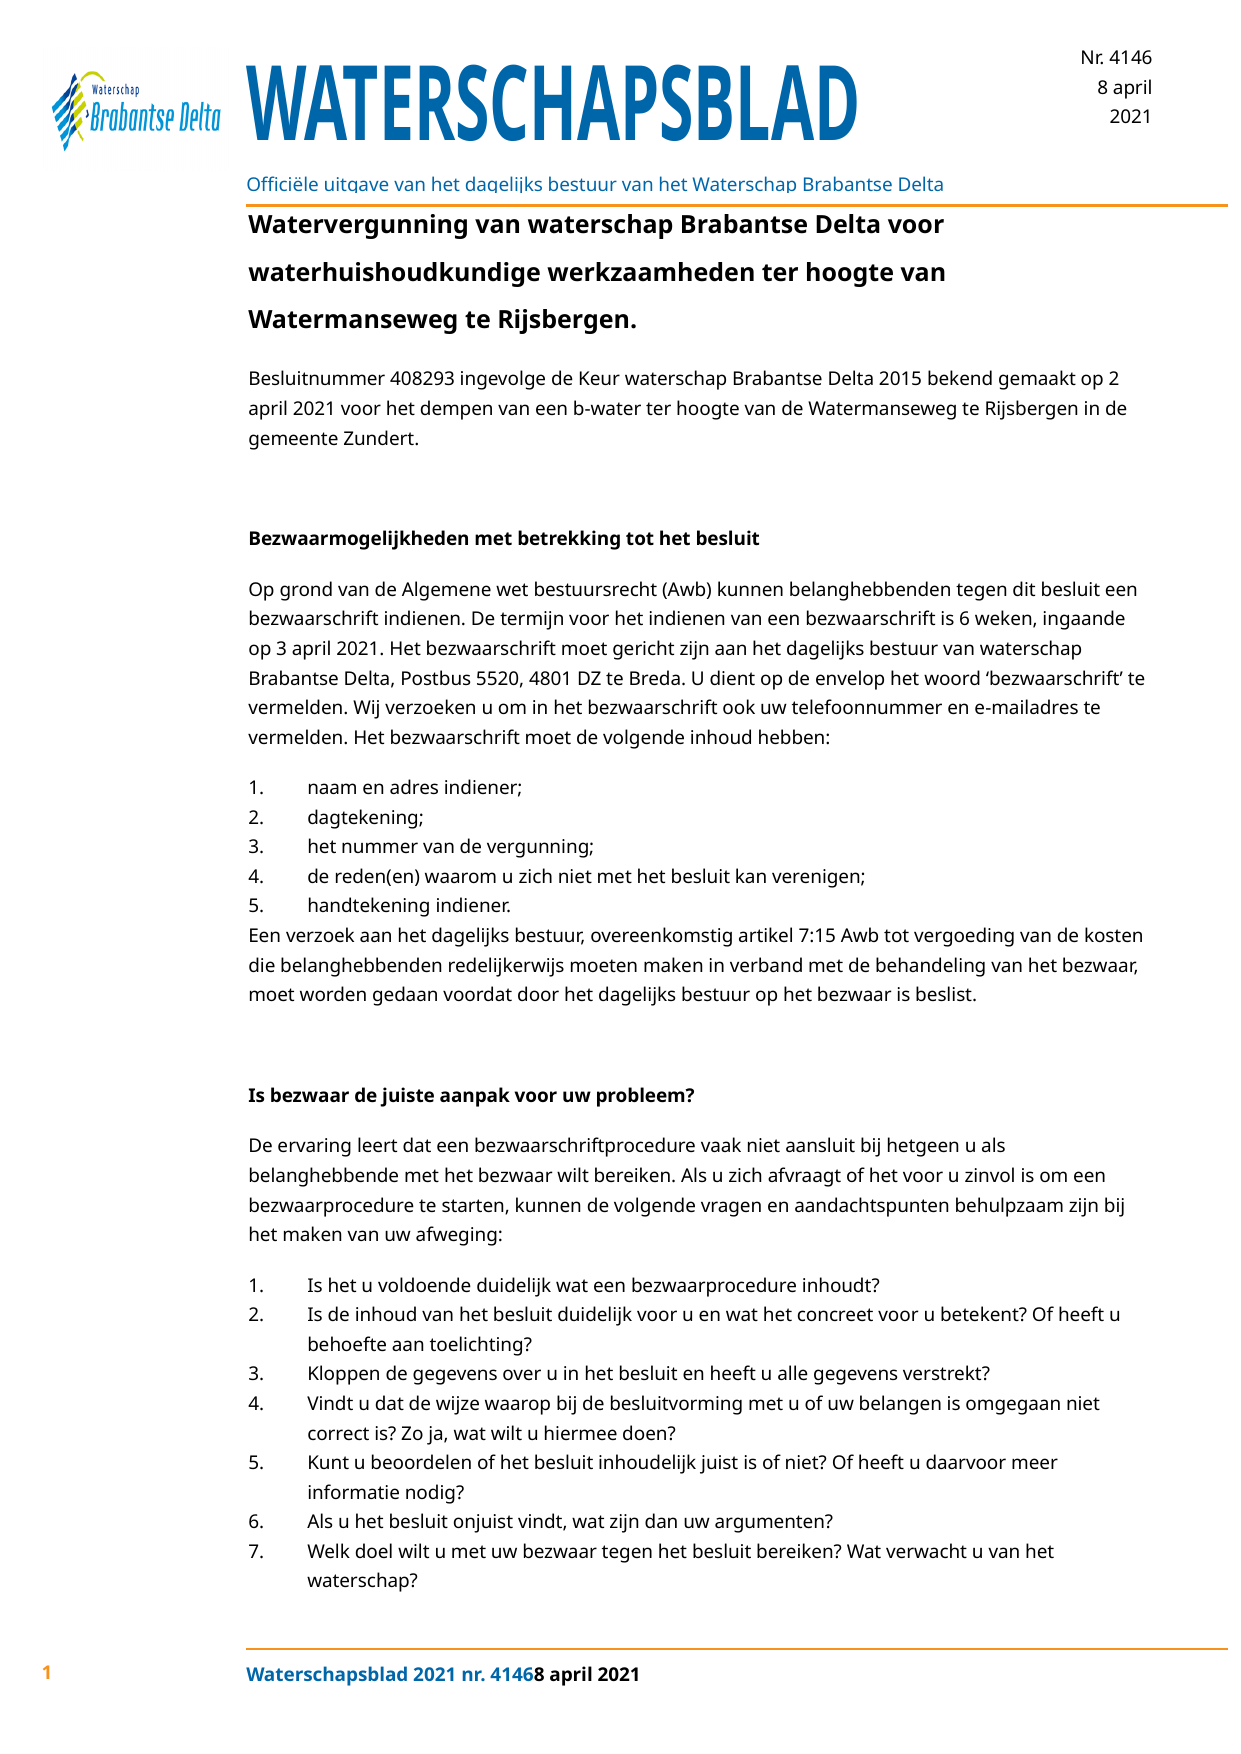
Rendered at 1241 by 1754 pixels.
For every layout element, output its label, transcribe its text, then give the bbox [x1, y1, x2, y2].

text De ervaring leert dat een bezwaarschriftprocedure vaak niet aansluit bij hetgeen u als belanghebbende met het bezwaar wilt bereiken. Als u zich afvraagt of het voor u zinvol is om een bezwaarprocedure te starten, kunnen de volgende vragen en aandachtspunten behulpzaam zijn bij het maken van uw afweging: [248, 1133, 1152, 1247]
text Watervergunning van waterschap Brabantse Delta voor waterhuishoudkundige werkzaamheden ter hoogte van Watermanseweg te Rijsbergen. [248, 207, 1152, 336]
list de reden(en) waarom u zich niet met het besluit kan verenigen; [248, 863, 1152, 889]
list dagtekening; [248, 804, 1152, 829]
text Bezwaarmogelijkheden met betrekking tot het besluit [248, 526, 1152, 551]
text Is bezwaar de juiste aanpak voor uw probleem? [248, 1082, 1152, 1108]
text Een verzoek aan het dagelijks bestuur, overeenkomstig artikel 7:15 Awb tot vergoeding van de kosten die belanghebbenden redelijkerwijs moeten maken in verband met de behandeling van het bezwaar, moet worden gedaan voordat door het dagelijks bestuur op het bezwaar is beslist. [248, 922, 1152, 1007]
list naam en adres indiener; [248, 774, 1152, 800]
list Welk doel wilt u met uw bezwaar tegen het besluit bereiken? Wat verwacht u van het waterschap? [248, 1538, 1152, 1593]
list Is de inhoud van het besluit duidelijk voor u en wat het concreet voor u betekent? Of heeft u behoefte aan toelichting? [248, 1301, 1152, 1357]
list Als u het besluit onjuist vindt, wat zijn dan uw argumenten? [248, 1508, 1152, 1534]
text Op grond van de Algemene wet bestuursrecht (Awb) kunnen belanghebbenden tegen dit besluit een bezwaarschrift indienen. De termijn voor het indienen van een bezwaarschrift is 6 weken, ingaande op 3 april 2021. Het bezwaarschrift moet gericht zijn aan het dagelijks bestuur van waterschap Brabantse Delta, Postbus 5520, 4801 DZ te Breda. U dient op de envelop het woord ‘bezwaarschrift’ te vermelden. Wij verzoeken u om in het bezwaarschrift ook uw telefoonnummer en e‑mailadres te vermelden. Het bezwaarschrift moet de volgende inhoud hebben: [248, 576, 1152, 749]
list handtekening indiener. [248, 893, 1152, 918]
picture [41, 47, 231, 172]
text Besluitnummer 408293 ingevolge de Keur waterschap Brabantse Delta 2015 bekend gemaakt op 2 april 2021 voor het dempen van een b-water ter hoogte van de Watermanseweg te Rijsbergen in de gemeente Zundert. [248, 366, 1152, 450]
list het nummer van de vergunning; [248, 833, 1152, 859]
list Kloppen de gegevens over u in het besluit en heeft u alle gegevens verstrekt? [248, 1361, 1152, 1386]
list Vindt u dat de wijze waarop bij de besluitvorming met u of uw belangen is omgegaan niet correct is? Zo ja, wat wilt u hiermee doen? [248, 1390, 1152, 1445]
list Kunt u beoordelen of het besluit inhoudelijk juist is of niet? Of heeft u daarvoor meer informatie nodig? [248, 1449, 1152, 1504]
list Is het u voldoende duidelijk wat een bezwaarprocedure inhoudt? [248, 1272, 1152, 1297]
